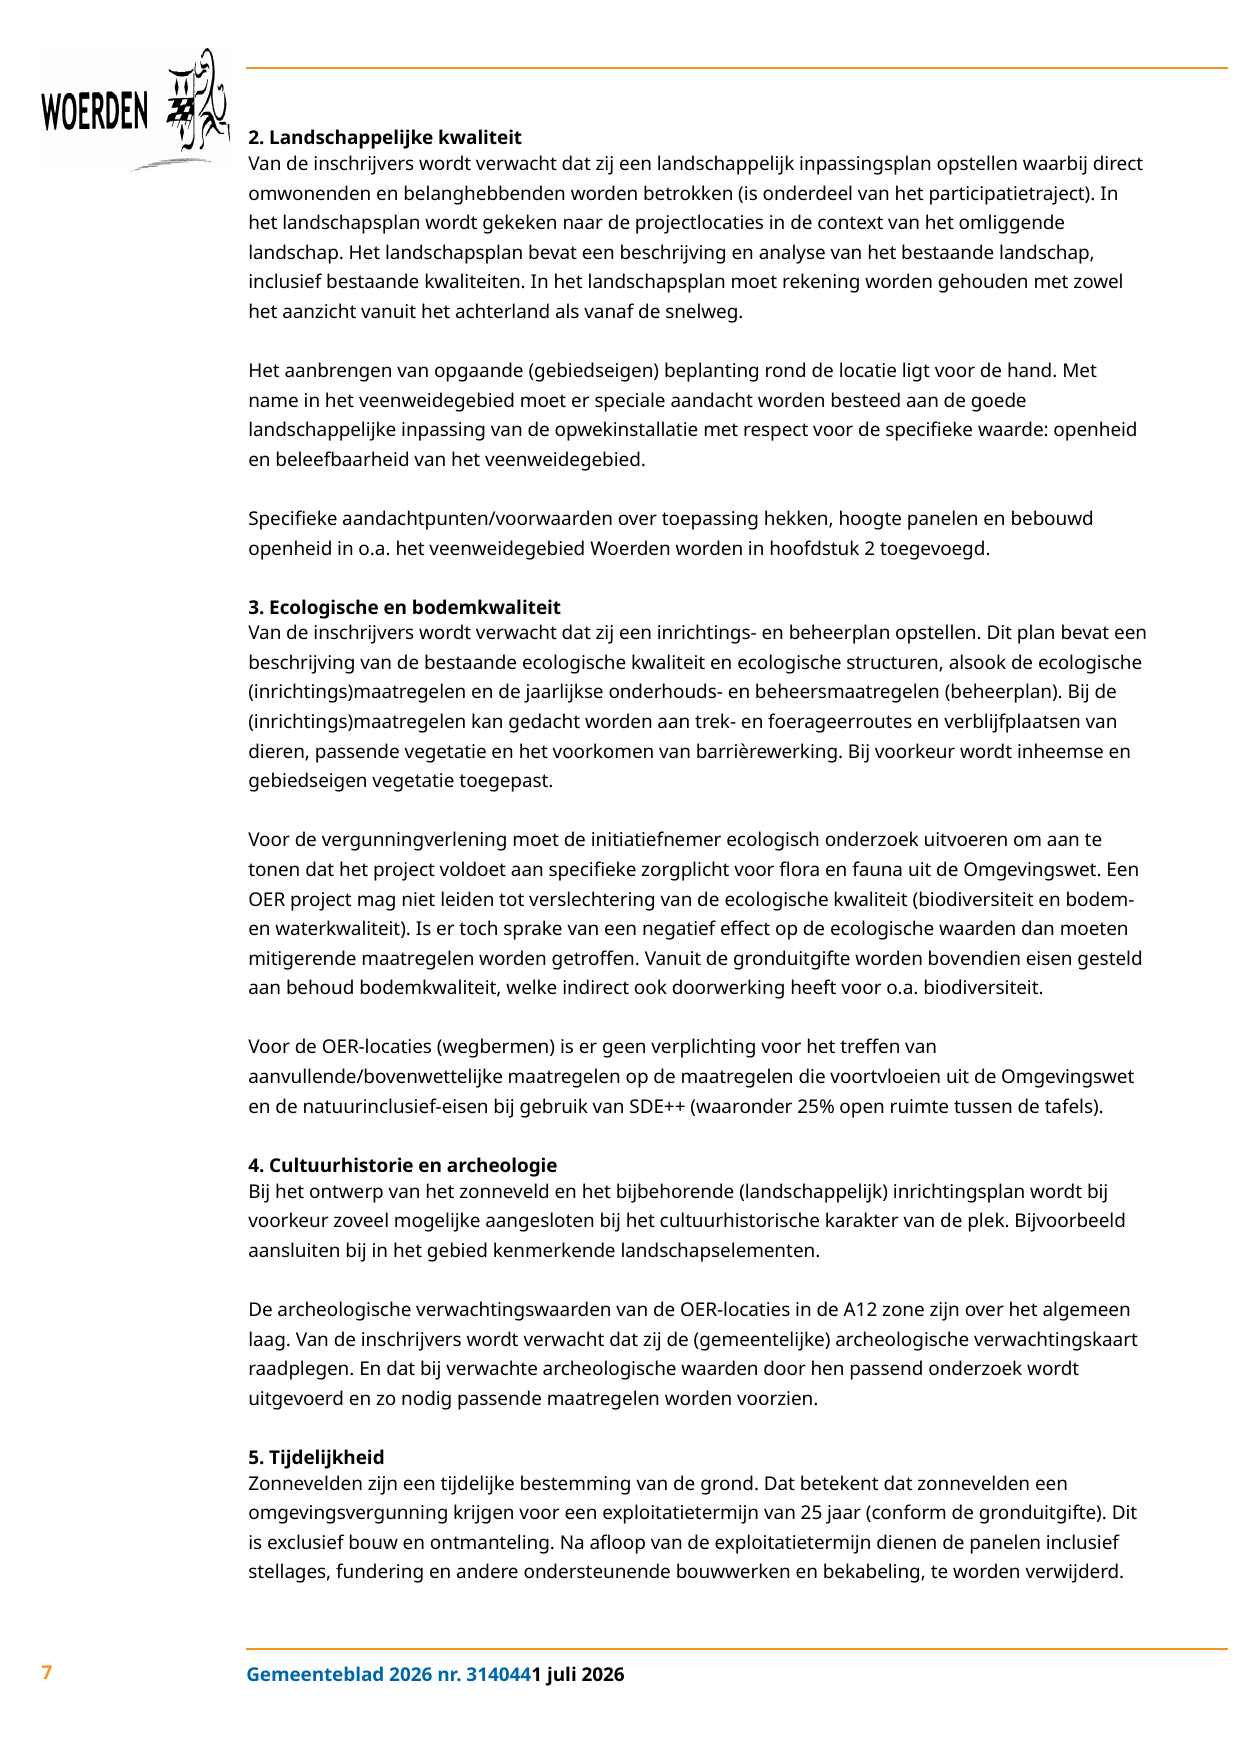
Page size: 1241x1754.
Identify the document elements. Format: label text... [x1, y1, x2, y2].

text De archeologische verwachtingswaarden van de OER-locaties in de A12 zone zijn over het algemeen laag. Van de inschrijvers wordt verwacht dat zij de (gemeentelijke) archeologische verwachtingskaart raadplegen. En dat bij verwachte archeologische waarden door hen passend onderzoek wordt uitgevoerd en zo nodig passende maatregelen worden voorzien. [248, 1296, 1152, 1411]
text Zonnevelden zijn een tijdelijke bestemming van de grond. Dat betekent dat zonnevelden een omgevingsvergunning krijgen voor een exploitatietermijn van 25 jaar (conform de gronduitgifte). Dit is exclusief bouw en ontmanteling. Na afloop van de exploitatietermijn dienen de panelen inclusief stellages, fundering en andere ondersteunende bouwwerken en bekabeling, te worden verwijderd. [248, 1470, 1152, 1584]
text Bij het ontwerp van het zonneveld en het bijbehorende (landschappelijk) inrichtingsplan wordt bij voorkeur zoveel mogelijke aangesloten bij het cultuurhistorische karakter van de plek. Bijvoorbeeld aansluiten bij in het gebied kenmerkende landschapselementen. [248, 1178, 1152, 1263]
text Voor de OER-locaties (wegbermen) is er geen verplichting voor het treffen van aanvullende/bovenwettelijke maatregelen op de maatregelen die voortvloeien uit de Omgevingswet en de natuurinclusief-eisen bij gebruik van SDE++ (waaronder 25% open ruimte tussen de tafels). [248, 1034, 1152, 1119]
text 5. Tijdelijkheid [248, 1444, 1152, 1470]
picture [41, 47, 231, 172]
text 3. Ecologische en bodemkwaliteit [248, 594, 1152, 619]
text Het aanbrengen van opgaande (gebiedseigen) beplanting rond de locatie ligt voor de hand. Met name in het veenweidegebied moet er speciale aandacht worden besteed aan de goede landschappelijke inpassing van de opwekinstallatie met respect voor de specifieke waarde: openheid en beleefbaarheid van het veenweidegebied. [248, 357, 1152, 472]
text 2. Landschappelijke kwaliteit [248, 124, 1152, 150]
text Specifieke aandachtpunten/voorwaarden over toepassing hekken, hoogte panelen en bebouwd openheid in o.a. het veenweidegebied Woerden worden in hoofdstuk 2 toegevoegd. [248, 505, 1152, 560]
text Voor de vergunningverlening moet de initiatiefnemer ecologisch onderzoek uitvoeren om aan te tonen dat het project voldoet aan specifieke zorgplicht voor flora en fauna uit de Omgevingswet. Een OER project mag niet leiden tot verslechtering van de ecologische kwaliteit (biodiversiteit en bodem- en waterkwaliteit). Is er toch sprake van een negatief effect op de ecologische waarden dan moeten mitigerende maatregelen worden getroffen. Vanuit de gronduitgifte worden bovendien eisen gesteld aan behoud bodemkwaliteit, welke indirect ook doorwerking heeft voor o.a. biodiversiteit. [248, 827, 1152, 1000]
text 4. Cultuurhistorie en archeologie [248, 1152, 1152, 1178]
text Van de inschrijvers wordt verwacht dat zij een inrichtings- en beheerplan opstellen. Dit plan bevat een beschrijving van de bestaande ecologische kwaliteit en ecologische structuren, alsook de ecologische (inrichtings)maatregelen en de jaarlijkse onderhouds- en beheersmaatregelen (beheerplan). Bij de (inrichtings)maatregelen kan gedacht worden aan trek- en foerageerroutes en verblijfplaatsen van dieren, passende vegetatie en het voorkomen van barrièrewerking. Bij voorkeur wordt inheemse en gebiedseigen vegetatie toegepast. [248, 619, 1152, 793]
text Van de inschrijvers wordt verwacht dat zij een landschappelijk inpassingsplan opstellen waarbij direct omwonenden en belanghebbenden worden betrokken (is onderdeel van het participatietraject). In het landschapsplan wordt gekeken naar de projectlocaties in de context van het omliggende landschap. Het landschapsplan bevat een beschrijving en analyse van het bestaande landschap, inclusief bestaande kwaliteiten. In het landschapsplan moet rekening worden gehouden met zowel het aanzicht vanuit het achterland als vanaf de snelweg. [248, 150, 1152, 324]
